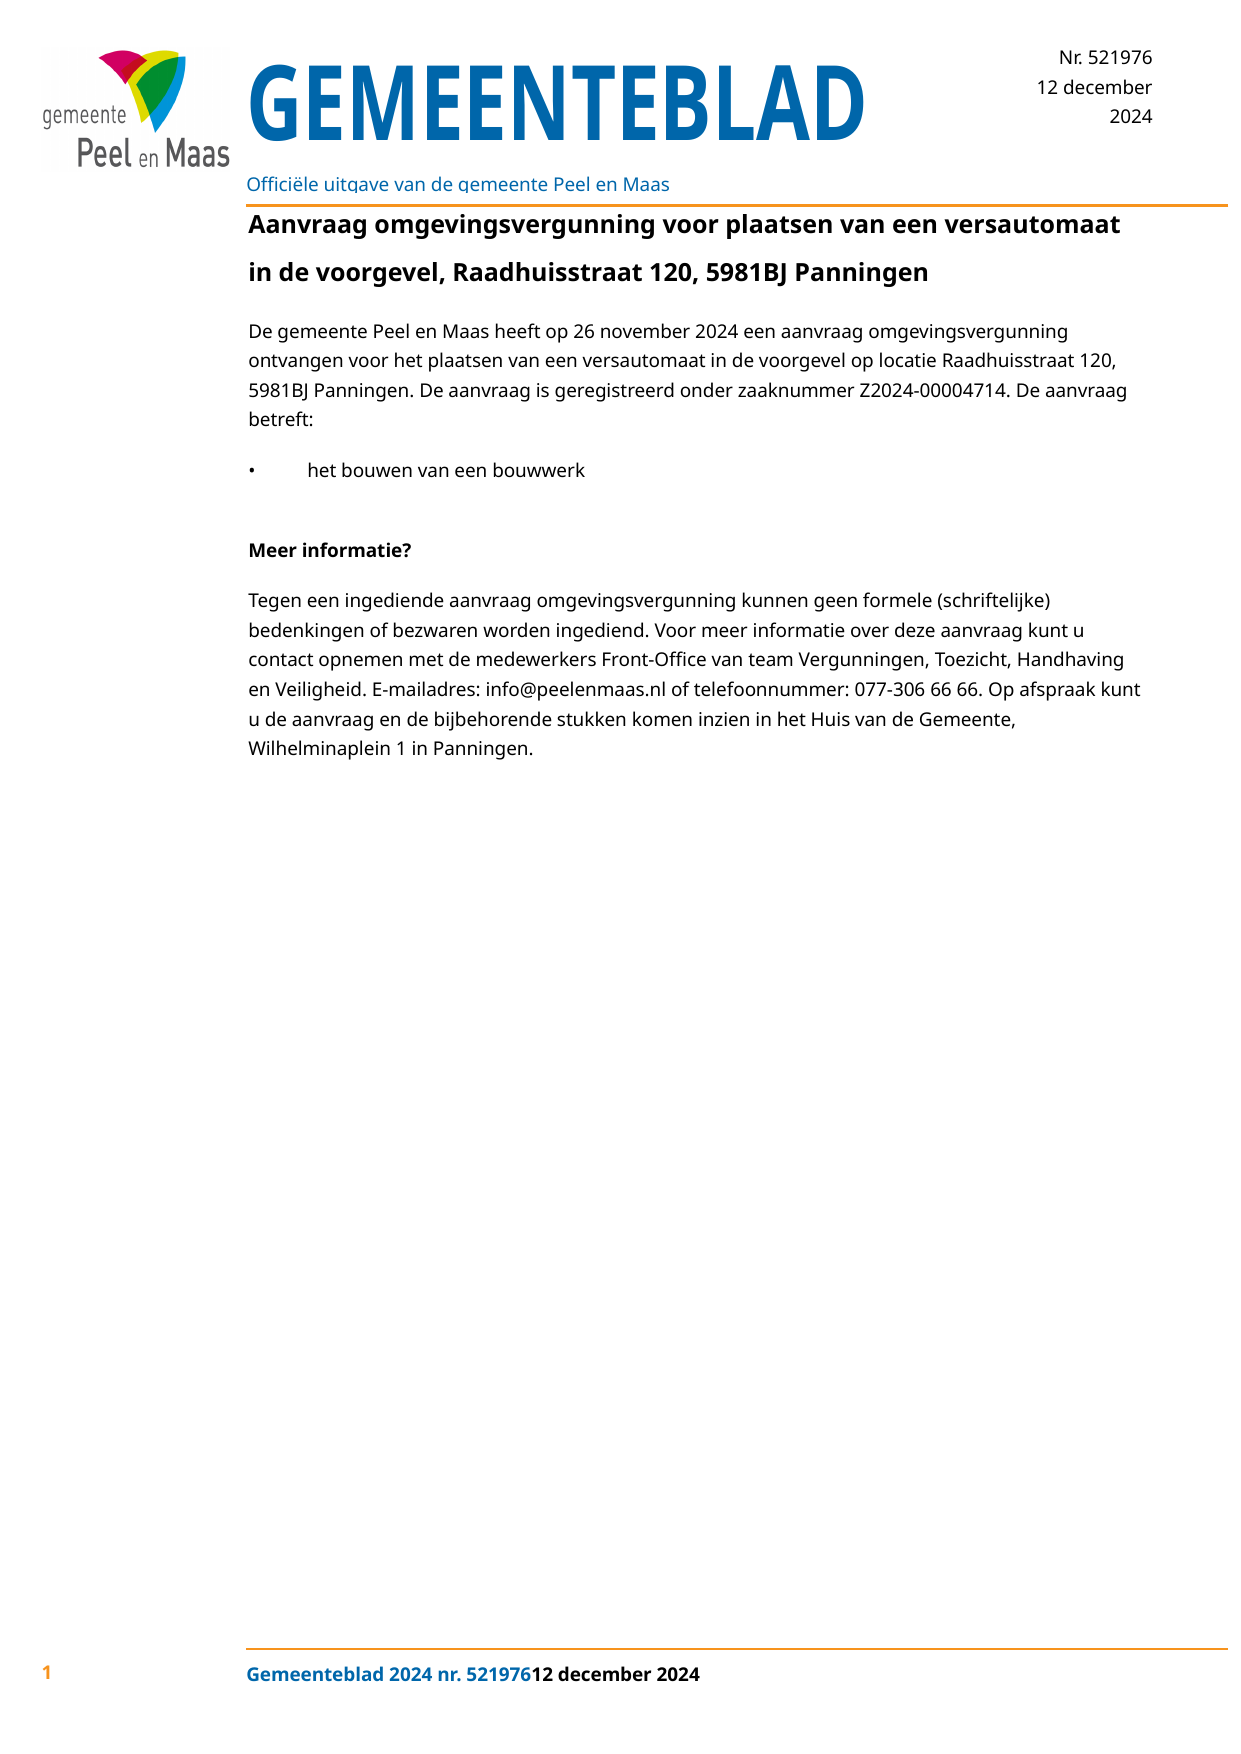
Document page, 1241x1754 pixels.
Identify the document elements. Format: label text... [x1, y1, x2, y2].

text Tegen een ingediende aanvraag omgevingsvergunning kunnen geen formele (schriftelijke) bedenkingen of bezwaren worden ingediend. Voor meer informatie over deze aanvraag kunt u contact opnemen met de medewerkers Front-Office van team Vergunningen, Toezicht, Handhaving en Veiligheid. E-mailadres: info@peelenmaas.nl of telefoonnummer: 077-306 66 66. Op afspraak kunt u de aanvraag en de bijbehorende stukken komen inzien in het Huis van de Gemeente, Wilhelminaplein 1 in Panningen. [248, 587, 1152, 761]
picture [41, 47, 231, 172]
text Meer informatie? [248, 537, 1152, 563]
text Aanvraag omgevingsvergunning voor plaatsen van een versautomaat in de voorgevel, Raadhuisstraat 120, 5981BJ Panningen [248, 207, 1152, 288]
text De gemeente Peel en Maas heeft op 26 november 2024 een aanvraag omgevingsvergunning ontvangen voor het plaatsen van een versautomaat in de voorgevel op locatie Raadhuisstraat 120, 5981BJ Panningen. De aanvraag is geregistreerd onder zaaknummer Z2024-00004714. De aanvraag betreft: [248, 318, 1152, 432]
list het bouwen van een bouwwerk [248, 457, 1152, 483]
